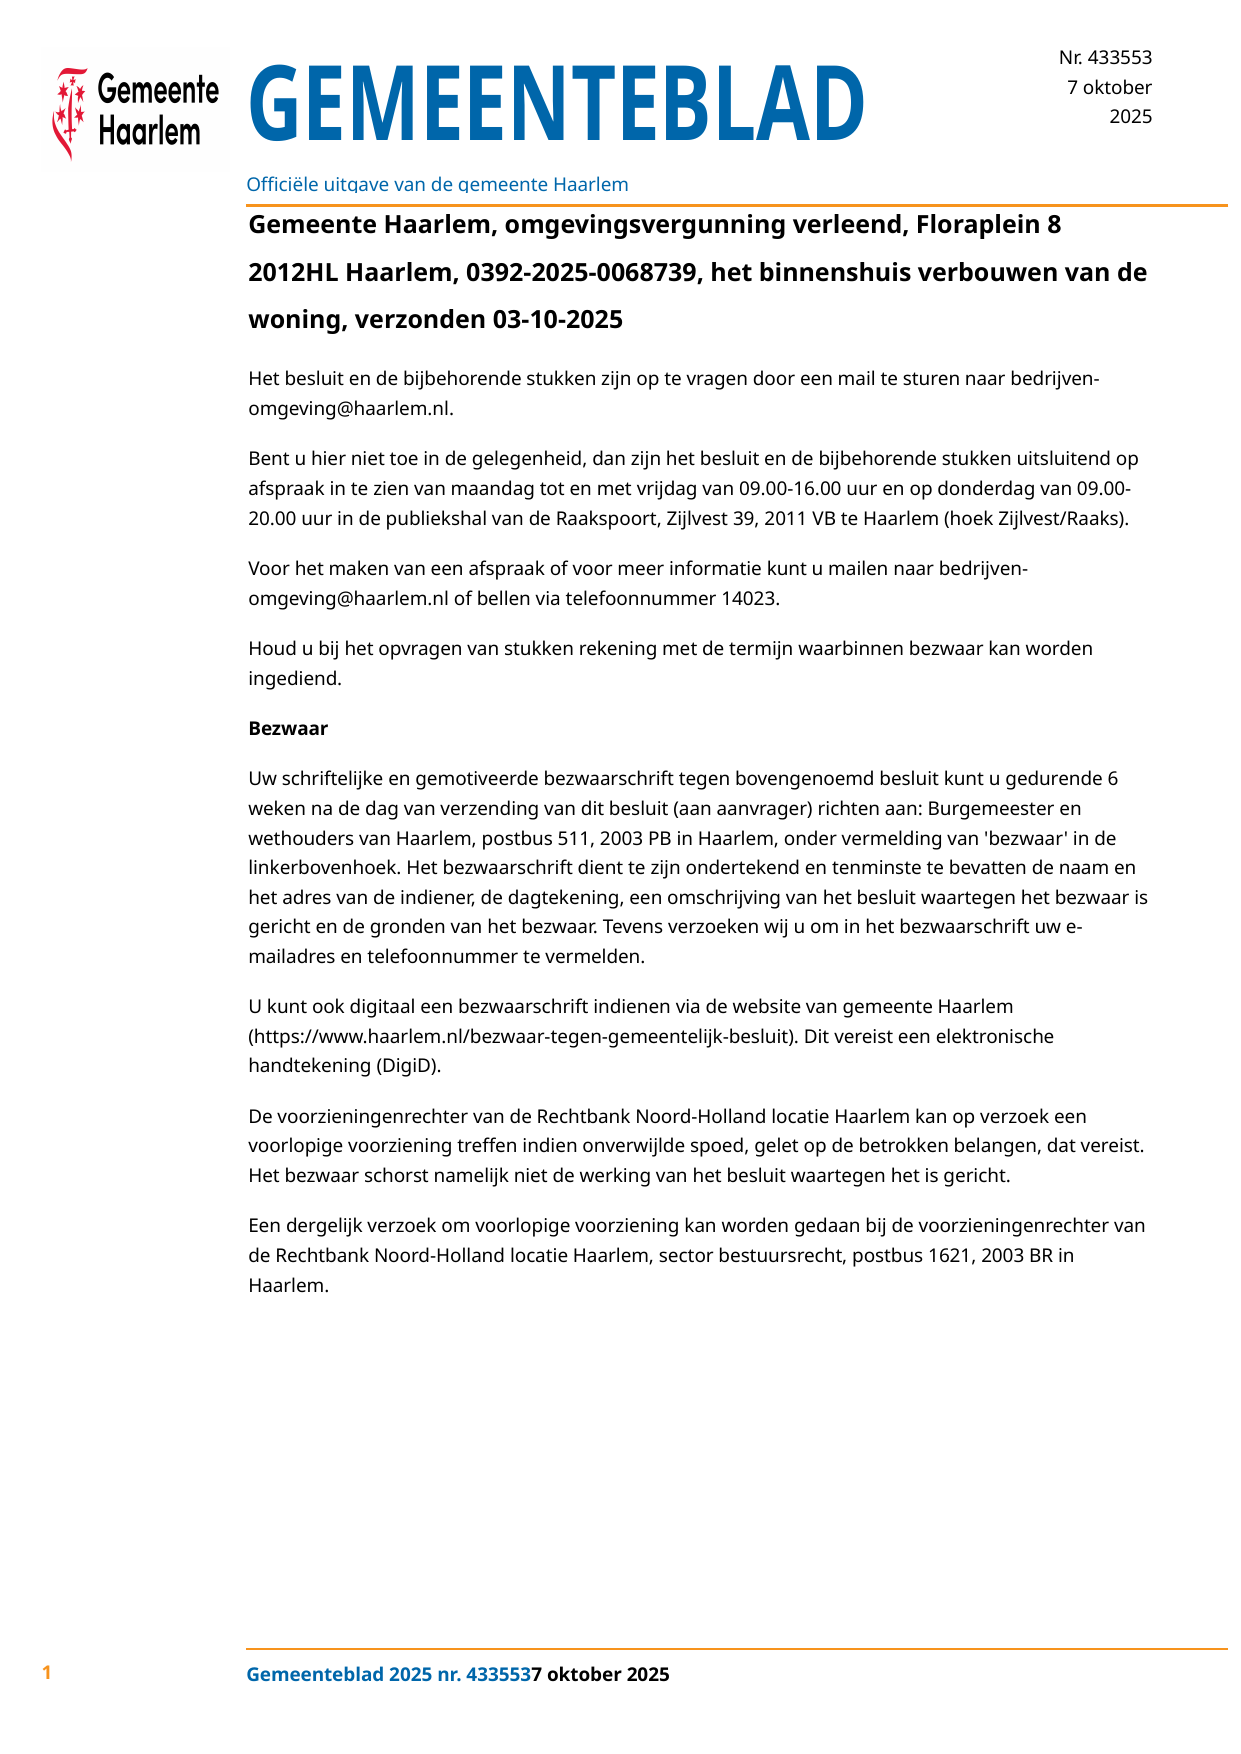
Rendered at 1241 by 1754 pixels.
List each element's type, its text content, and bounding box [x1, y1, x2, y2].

text Voor het maken van een afspraak of voor meer informatie kunt u mailen naar bedrijven-omgeving@haarlem.nl of bellen via telefoonnummer 14023. [248, 555, 1152, 610]
text Bezwaar [248, 715, 1152, 741]
text Gemeente Haarlem, omgevingsvergunning verleend, Floraplein 8 2012HL Haarlem, 0392-2025-0068739, het binnenshuis verbouwen van de woning, verzonden 03-10-2025 [248, 207, 1152, 336]
text De voorzieningenrechter van de Rechtbank Noord-Holland locatie Haarlem kan op verzoek een voorlopige voorziening treffen indien onverwijlde spoed, gelet op de betrokken belangen, dat vereist. Het bezwaar schorst namelijk niet de werking van het besluit waartegen het is gericht. [248, 1103, 1152, 1188]
text Het besluit en de bijbehorende stukken zijn op te vragen door een mail te sturen naar bedrijven-omgeving@haarlem.nl. [248, 366, 1152, 421]
text Bent u hier niet toe in de gelegenheid, dan zijn het besluit en de bijbehorende stukken uitsluitend op afspraak in te zien van maandag tot en met vrijdag van 09.00-16.00 uur en op donderdag van 09.00-20.00 uur in de publiekshal van de Raakspoort, Zijlvest 39, 2011 VB te Haarlem (hoek Zijlvest/Raaks). [248, 446, 1152, 530]
text Uw schriftelijke en gemotiveerde bezwaarschrift tegen bovengenoemd besluit kunt u gedurende 6 weken na de dag van verzending van dit besluit (aan aanvrager) richten aan: Burgemeester en wethouders van Haarlem, postbus 511, 2003 PB in Haarlem, onder vermelding van 'bezwaar' in de linkerbovenhoek. Het bezwaarschrift dient te zijn ondertekend en tenminste te bevatten de naam en het adres van de indiener, de dagtekening, een omschrijving van het besluit waartegen het bezwaar is gericht en de gronden van het bezwaar. Tevens verzoeken wij u om in het bezwaarschrift uw e-mailadres en telefoonnummer te vermelden. [248, 766, 1152, 969]
text U kunt ook digitaal een bezwaarschrift indienen via de website van gemeente Haarlem (https://www.haarlem.nl/bezwaar-tegen-gemeentelijk-besluit). Dit vereist een elektronische handtekening (DigiD). [248, 993, 1152, 1078]
text Houd u bij het opvragen van stukken rekening met de termijn waarbinnen bezwaar kan worden ingediend. [248, 635, 1152, 690]
text Een dergelijk verzoek om voorlopige voorziening kan worden gedaan bij de voorzieningenrechter van de Rechtbank Noord-Holland locatie Haarlem, sector bestuursrecht, postbus 1621, 2003 BR in Haarlem. [248, 1213, 1152, 1297]
picture [41, 47, 231, 172]
